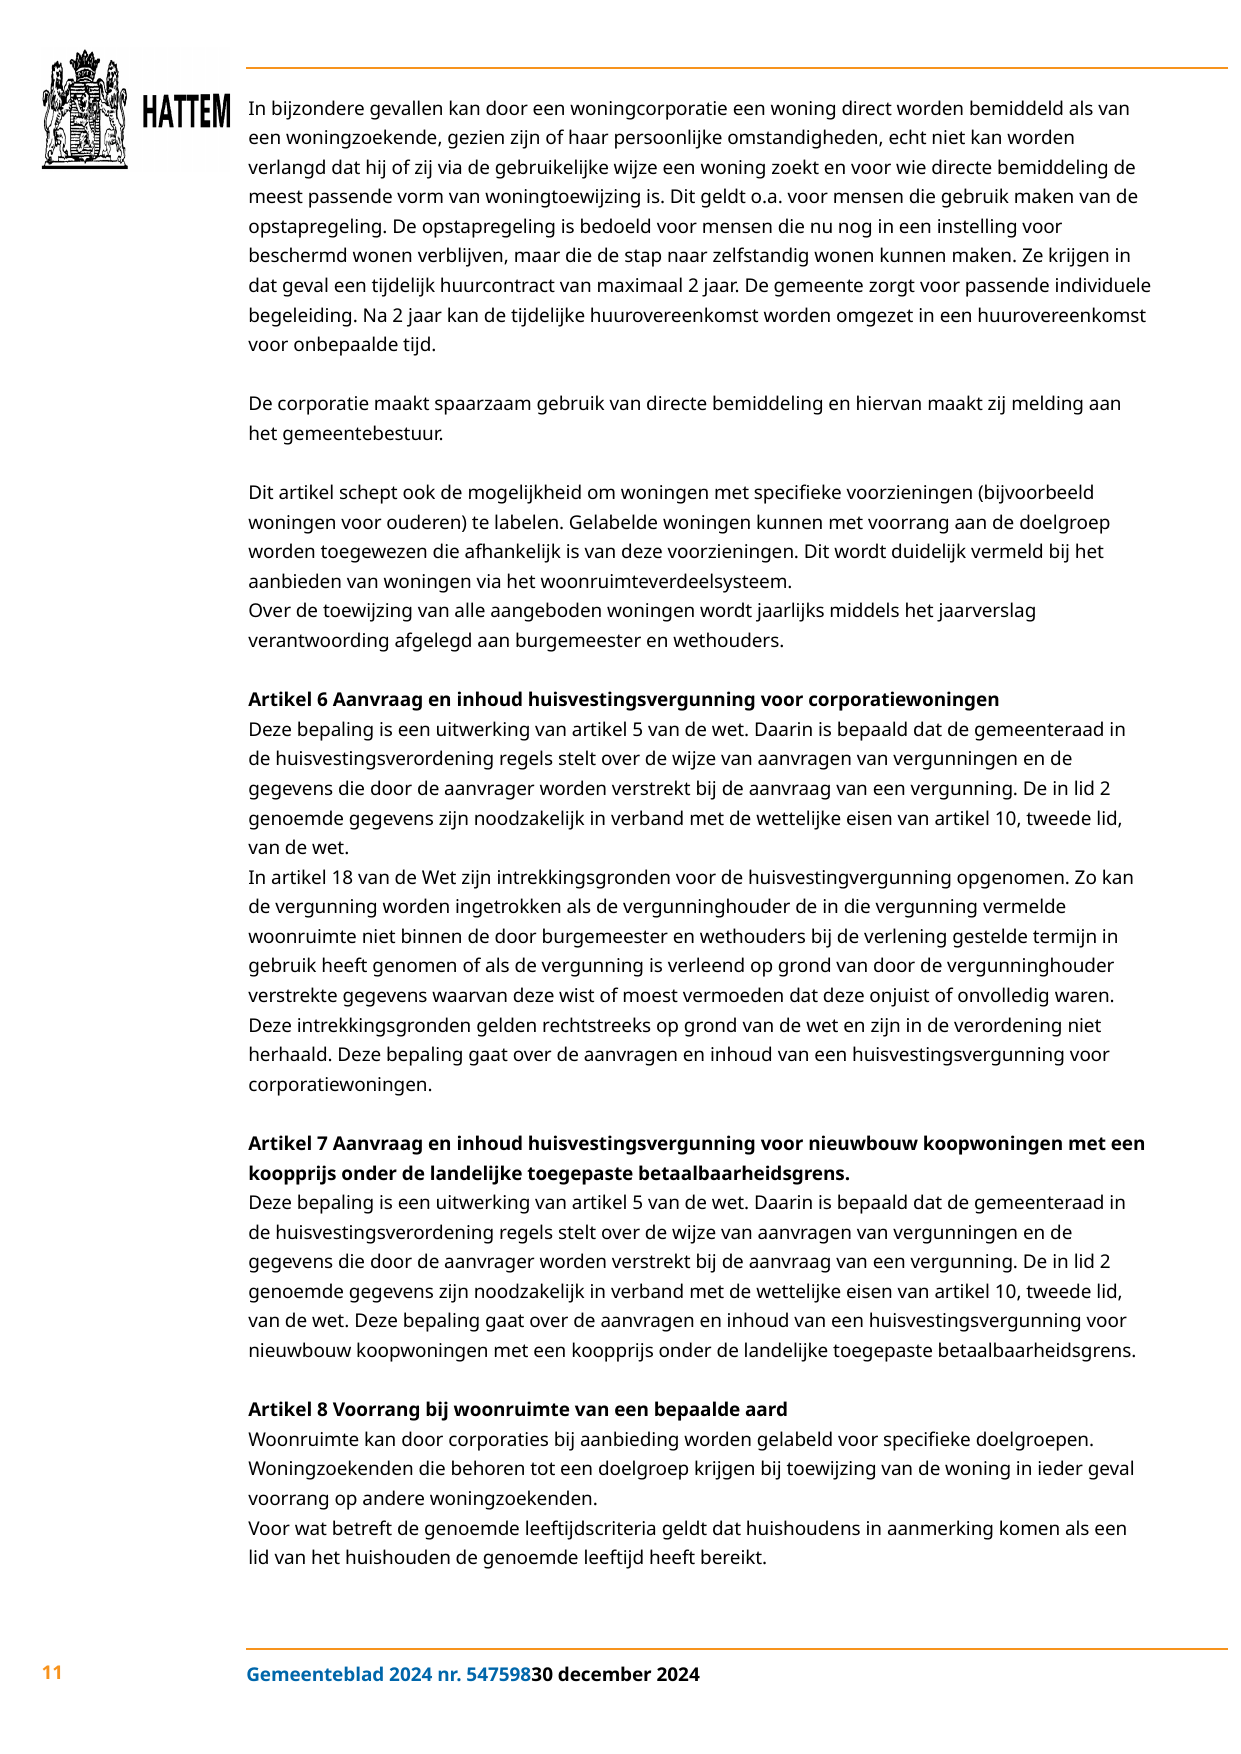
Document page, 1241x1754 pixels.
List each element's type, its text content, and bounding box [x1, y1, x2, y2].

picture [41, 47, 231, 172]
text In artikel 18 van de Wet zijn intrekkingsgronden voor de huisvestingvergunning opgenomen. Zo kan de vergunning worden ingetrokken als de vergunninghouder de in die vergunning vermelde woonruimte niet binnen de door burgemeester en wethouders bij de verlening gestelde termijn in gebruik heeft genomen of als de vergunning is verleend op grond van door de vergunninghouder verstrekte gegevens waarvan deze wist of moest vermoeden dat deze onjuist of onvolledig waren. Deze intrekkingsgronden gelden rechtstreeks op grond van de wet en zijn in de verordening niet herhaald. Deze bepaling gaat over de aanvragen en inhoud van een huisvestingsvergunning voor corporatiewoningen. [248, 864, 1152, 1097]
text Artikel 8 Voorrang bij woonruimte van een bepaalde aard [248, 1396, 1152, 1422]
text De corporatie maakt spaarzaam gebruik van directe bemiddeling en hiervan maakt zij melding aan het gemeentebestuur. [248, 391, 1152, 446]
text Deze bepaling is een uitwerking van artikel 5 van de wet. Daarin is bepaald dat de gemeenteraad in de huisvestingsverordening regels stelt over de wijze van aanvragen van vergunningen en de gegevens die door de aanvrager worden verstrekt bij de aanvraag van een vergunning. De in lid 2 genoemde gegevens zijn noodzakelijk in verband met de wettelijke eisen van artikel 10, tweede lid, van de wet. Deze bepaling gaat over de aanvragen en inhoud van een huisvestingsvergunning voor nieuwbouw koopwoningen met een koopprijs onder de landelijke toegepaste betaalbaarheidsgrens. [248, 1189, 1152, 1363]
text Over de toewijzing van alle aangeboden woningen wordt jaarlijks middels het jaarverslag verantwoording afgelegd aan burgemeester en wethouders. [248, 598, 1152, 653]
text Artikel 6 Aanvraag en inhoud huisvestingsvergunning voor corporatiewoningen [248, 686, 1152, 712]
text Voor wat betreft de genoemde leeftijdscriteria geldt dat huishoudens in aanmerking komen als een lid van het huishouden de genoemde leeftijd heeft bereikt. [248, 1515, 1152, 1570]
text In bijzondere gevallen kan door een woningcorporatie een woning direct worden bemiddeld als van een woningzoekende, gezien zijn of haar persoonlijke omstandigheden, echt niet kan worden verlangd dat hij of zij via de gebruikelijke wijze een woning zoekt en voor wie directe bemiddeling de meest passende vorm van woningtoewijzing is. Dit geldt o.a. voor mensen die gebruik maken van de opstapregeling. De opstapregeling is bedoeld voor mensen die nu nog in een instelling voor beschermd wonen verblijven, maar die de stap naar zelfstandig wonen kunnen maken. Ze krijgen in dat geval een tijdelijk huurcontract van maximaal 2 jaar. De gemeente zorgt voor passende individuele begeleiding. Na 2 jaar kan de tijdelijke huurovereenkomst worden omgezet in een huurovereenkomst voor onbepaalde tijd. [248, 95, 1152, 357]
text Dit artikel schept ook de mogelijkheid om woningen met specifieke voorzieningen (bijvoorbeeld woningen voor ouderen) te labelen. Gelabelde woningen kunnen met voorrang aan de doelgroep worden toegewezen die afhankelijk is van deze voorzieningen. Dit wordt duidelijk vermeld bij het aanbieden van woningen via het woonruimteverdeelsysteem. [248, 479, 1152, 594]
text Woonruimte kan door corporaties bij aanbieding worden gelabeld voor specifieke doelgroepen. Woningzoekenden die behoren tot een doelgroep krijgen bij toewijzing van de woning in ieder geval voorrang op andere woningzoekenden. [248, 1426, 1152, 1511]
text Deze bepaling is een uitwerking van artikel 5 van de wet. Daarin is bepaald dat de gemeenteraad in de huisvestingsverordening regels stelt over de wijze van aanvragen van vergunningen en de gegevens die door de aanvrager worden verstrekt bij de aanvraag van een vergunning. De in lid 2 genoemde gegevens zijn noodzakelijk in verband met de wettelijke eisen van artikel 10, tweede lid, van de wet. [248, 716, 1152, 860]
text Artikel 7 Aanvraag en inhoud huisvestingsvergunning voor nieuwbouw koopwoningen met een koopprijs onder de landelijke toegepaste betaalbaarheidsgrens. [248, 1130, 1152, 1186]
